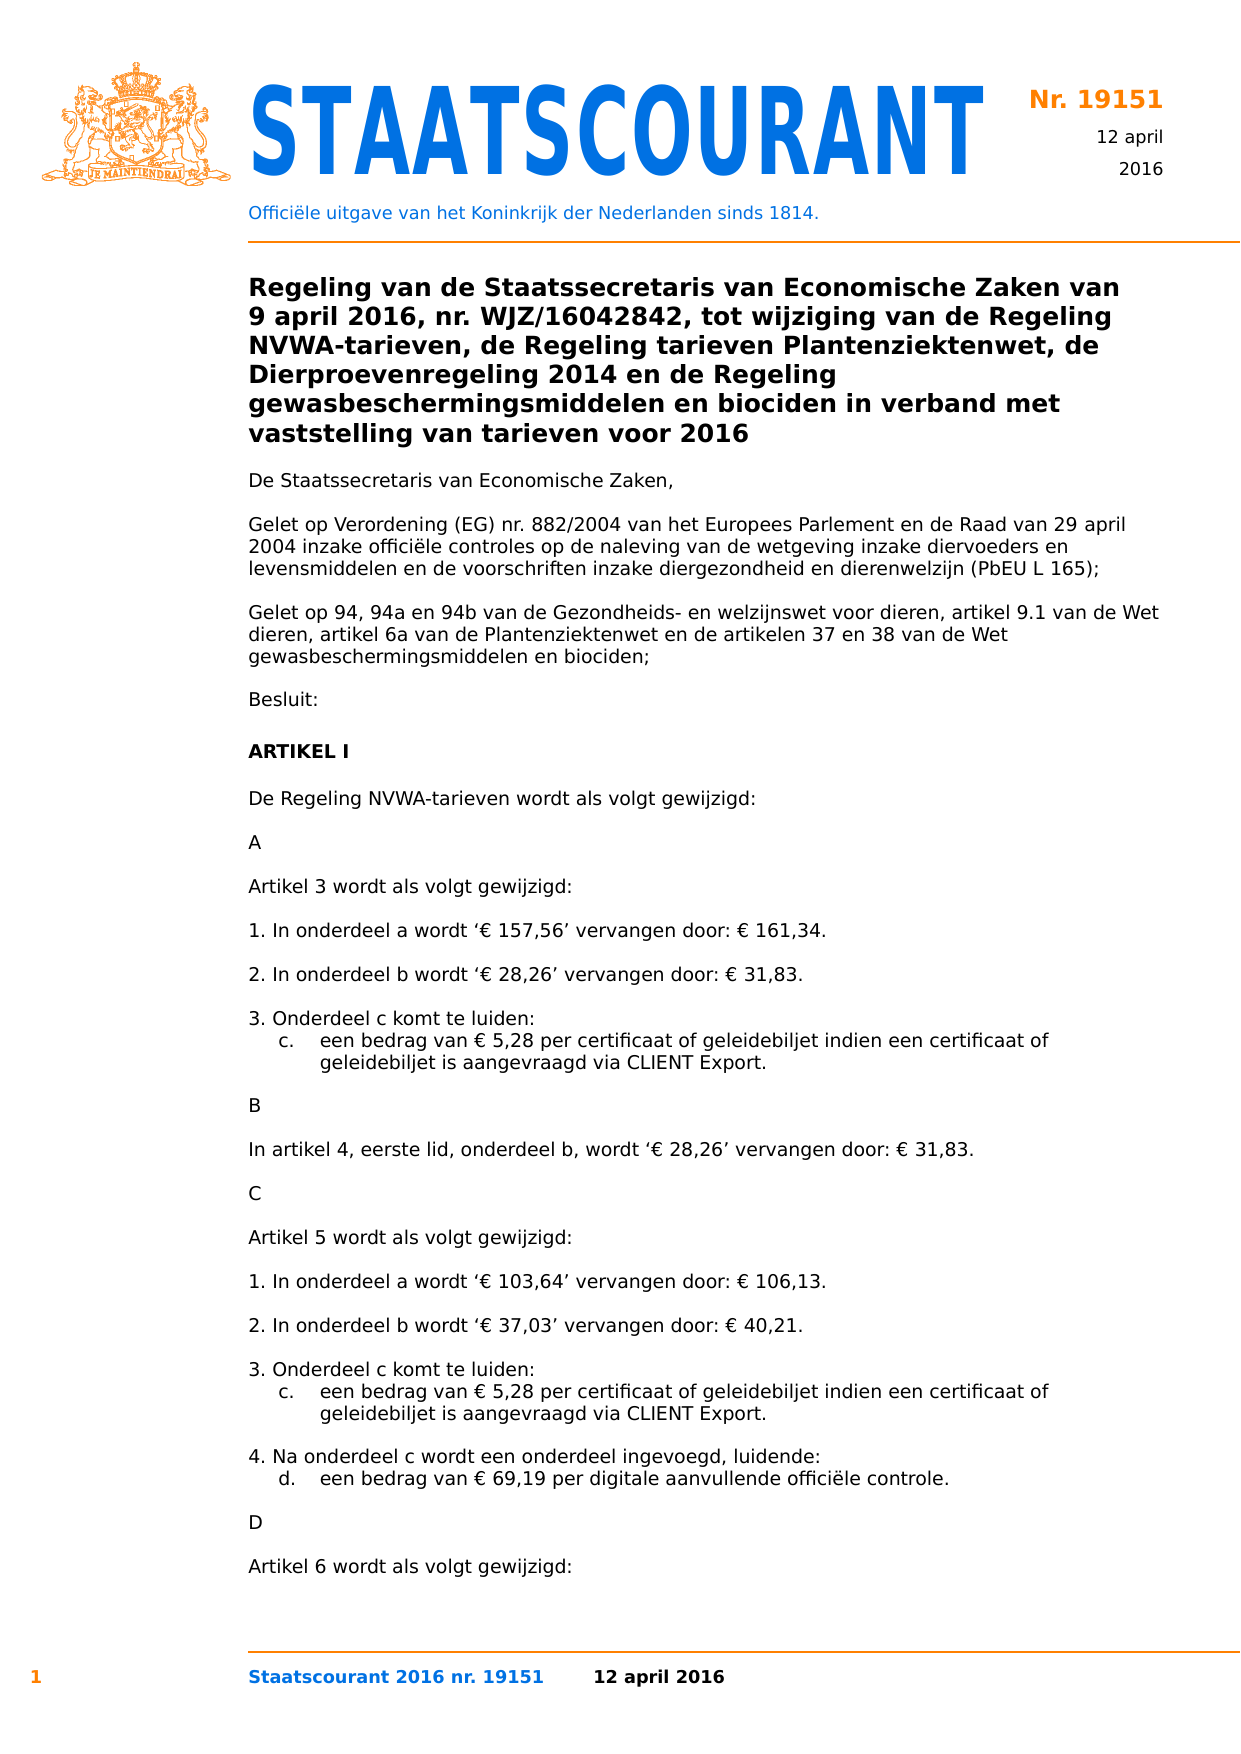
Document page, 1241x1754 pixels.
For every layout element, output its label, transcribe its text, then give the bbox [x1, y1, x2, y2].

text Besluit: [248, 689, 1163, 711]
picture [41, 62, 231, 186]
table_cell Officiële uitgave van het Koninkrijk der Nederlanden sinds 1814. [248, 203, 1240, 241]
table_cell 12 april [998, 121, 1240, 153]
text 4. Na onderdeel c wordt een onderdeel ingevoegd, luidende: [248, 1446, 1163, 1468]
text In artikel 4, eerste lid, onderdeel b, wordt ‘€ 28,26’ vervangen door: € 31,83. [248, 1139, 1163, 1161]
text B [248, 1095, 1163, 1117]
text A [248, 832, 1163, 854]
text D [248, 1512, 1163, 1534]
table_cell 2016 [998, 153, 1240, 203]
text 2. In onderdeel b wordt ‘€ 28,26’ vervangen door: € 31,83. [248, 964, 1163, 986]
text 2. In onderdeel b wordt ‘€ 37,03’ vervangen door: € 40,21. [248, 1315, 1163, 1337]
text Artikel 6 wordt als volgt gewijzigd: [248, 1556, 1163, 1578]
table_header STAATSCOURANT [248, 62, 998, 203]
text 1. In onderdeel a wordt ‘€ 157,56’ vervangen door: € 161,34. [248, 920, 1163, 942]
text De Staatssecretaris van Economische Zaken, [248, 470, 1163, 492]
text Artikel 5 wordt als volgt gewijzigd: [248, 1227, 1163, 1249]
table_header Nr. 19151 [998, 62, 1240, 121]
text c. een bedrag van € 5,28 per certificaat of geleidebiljet indien een certificaat of geleidebiljet is aangevraagd via CLIENT Export. [278, 1029, 1163, 1073]
subtitle ARTIKEL I [248, 741, 1163, 763]
table_header [25, 62, 248, 241]
text C [248, 1183, 1163, 1205]
text d. een bedrag van € 69,19 per digitale aanvullende officiële controle. [278, 1468, 1163, 1490]
text 1. In onderdeel a wordt ‘€ 103,64’ vervangen door: € 106,13. [248, 1271, 1163, 1293]
text Gelet op 94, 94a en 94b van de Gezondheids- en welzijnswet voor dieren, artikel 9.1 van de Wet dieren, artikel 6a van de Plantenziektenwet en de artikelen 37 en 38 van de Wet gewasbeschermingsmiddelen en biociden; [248, 602, 1163, 667]
text 3. Onderdeel c komt te luiden: [248, 1358, 1163, 1381]
text Gelet op Verordening (EG) nr. 882/2004 van het Europees Parlement en de Raad van 29 april 2004 inzake officiële controles op de naleving van de wetgeving inzake diervoeders en levensmiddelen en de voorschriften inzake diergezondheid en dierenwelzijn (PbEU L 165); [248, 514, 1163, 580]
text 3. Onderdeel c komt te luiden: [248, 1008, 1163, 1029]
subtitle Regeling van de Staatssecretaris van Economische Zaken van 9 april 2016, nr. WJZ/16042842, tot wijziging van de Regeling NVWA-tarieven, de Regeling tarieven Plantenziektenwet, de Dierproevenregeling 2014 en de Regeling gewasbeschermingsmiddelen en biociden in verband met vaststelling van tarieven voor 2016 [248, 273, 1163, 448]
text c. een bedrag van € 5,28 per certificaat of geleidebiljet indien een certificaat of geleidebiljet is aangevraagd via CLIENT Export. [278, 1381, 1163, 1424]
text De Regeling NVWA-tarieven wordt als volgt gewijzigd: [248, 788, 1163, 810]
text Artikel 3 wordt als volgt gewijzigd: [248, 876, 1163, 898]
